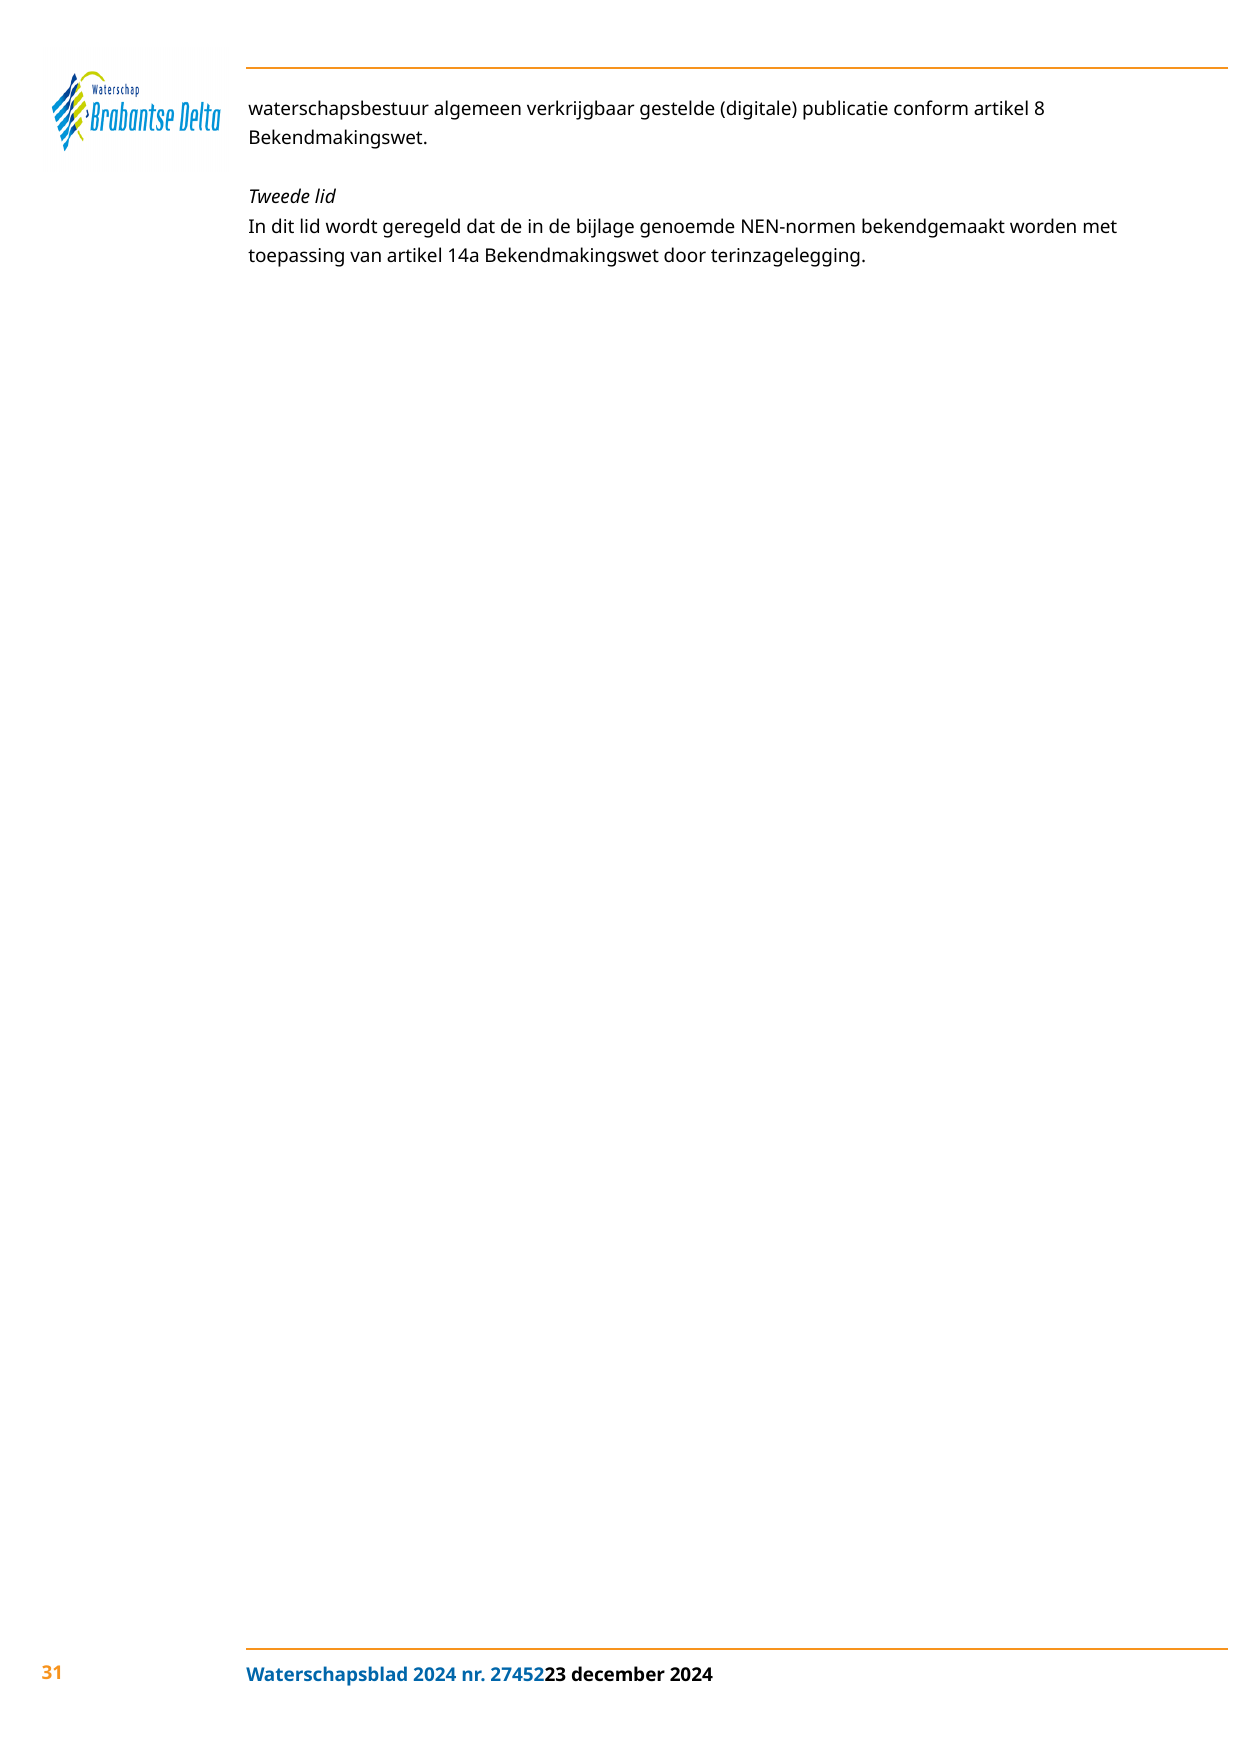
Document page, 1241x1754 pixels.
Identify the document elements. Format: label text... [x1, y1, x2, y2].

text waterschapsbestuur algemeen verkrijgbaar gestelde (digitale) publicatie conform artikel 8 Bekendmakingswet. [248, 95, 1152, 150]
text In dit lid wordt geregeld dat de in de bijlage genoemde NEN-normen bekendgemaakt worden met toepassing van artikel 14a Bekendmakingswet door terinzagelegging. [248, 213, 1152, 268]
picture [41, 47, 231, 172]
text Tweede lid [248, 183, 1152, 209]
